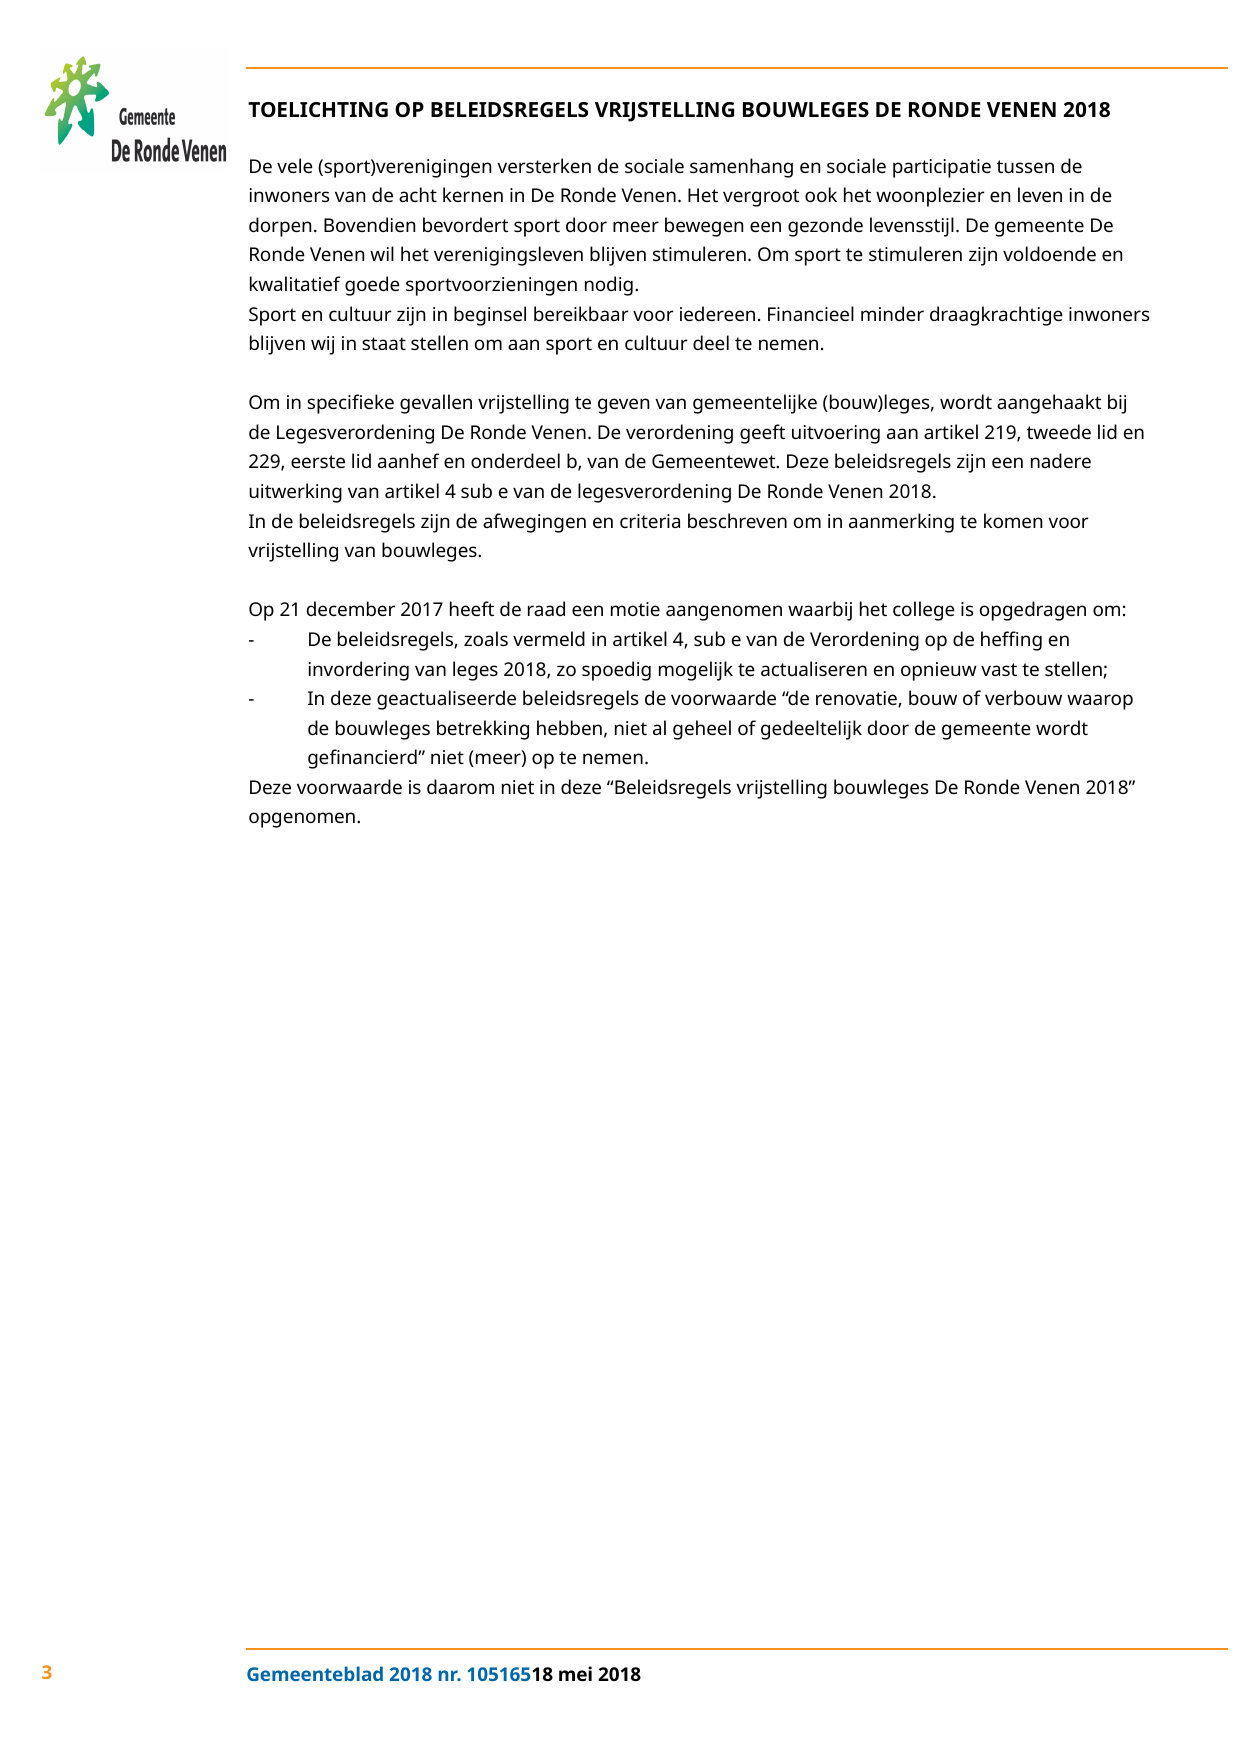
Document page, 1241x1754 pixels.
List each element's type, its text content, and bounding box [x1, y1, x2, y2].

text Deze voorwaarde is daarom niet in deze “Beleidsregels vrijstelling bouwleges De Ronde Venen 2018” opgenomen. [248, 774, 1152, 829]
text Om in specifieke gevallen vrijstelling te geven van gemeentelijke (bouw)leges, wordt aangehaakt bij de Legesverordening De Ronde Venen. De verordening geeft uitvoering aan artikel 219, tweede lid en 229, eerste lid aanhef en onderdeel b, van de Gemeentewet. Deze beleidsregels zijn een nadere uitwerking van artikel 4 sub e van de legesverordening De Ronde Venen 2018. [248, 389, 1152, 504]
text In de beleidsregels zijn de afwegingen en criteria beschreven om in aanmerking te komen voor vrijstelling van bouwleges. [248, 508, 1152, 563]
text Sport en cultuur zijn in beginsel bereikbaar voor iedereen. Financieel minder draagkrachtige inwoners blijven wij in staat stellen om aan sport en cultuur deel te nemen. [248, 301, 1152, 356]
list De beleidsregels, zoals vermeld in artikel 4, sub e van de Verordening op de heffing en invordering van leges 2018, zo spoedig mogelijk te actualiseren en opnieuw vast te stellen; [248, 626, 1152, 682]
text De vele (sport)verenigingen versterken de sociale samenhang en sociale participatie tussen de inwoners van de acht kernen in De Ronde Venen. Het vergroot ook het woonplezier en leven in de dorpen. Bovendien bevordert sport door meer bewegen een gezonde levensstijl. De gemeente De Ronde Venen wil het verenigingsleven blijven stimuleren. Om sport te stimuleren zijn voldoende en kwalitatief goede sportvoorzieningen nodig. [248, 153, 1152, 297]
text TOELICHTING OP BELEIDSREGELS VRIJSTELLING BOUWLEGES DE RONDE VENEN 2018 [248, 95, 1152, 123]
text Op 21 december 2017 heeft de raad een motie aangenomen waarbij het college is opgedragen om: [248, 597, 1152, 622]
list In deze geactualiseerde beleidsregels de voorwaarde “de renovatie, bouw of verbouw waarop de bouwleges betrekking hebben, niet al geheel of gedeeltelijk door de gemeente wordt gefinancierd” niet (meer) op te nemen. [248, 685, 1152, 770]
picture [41, 47, 231, 172]
